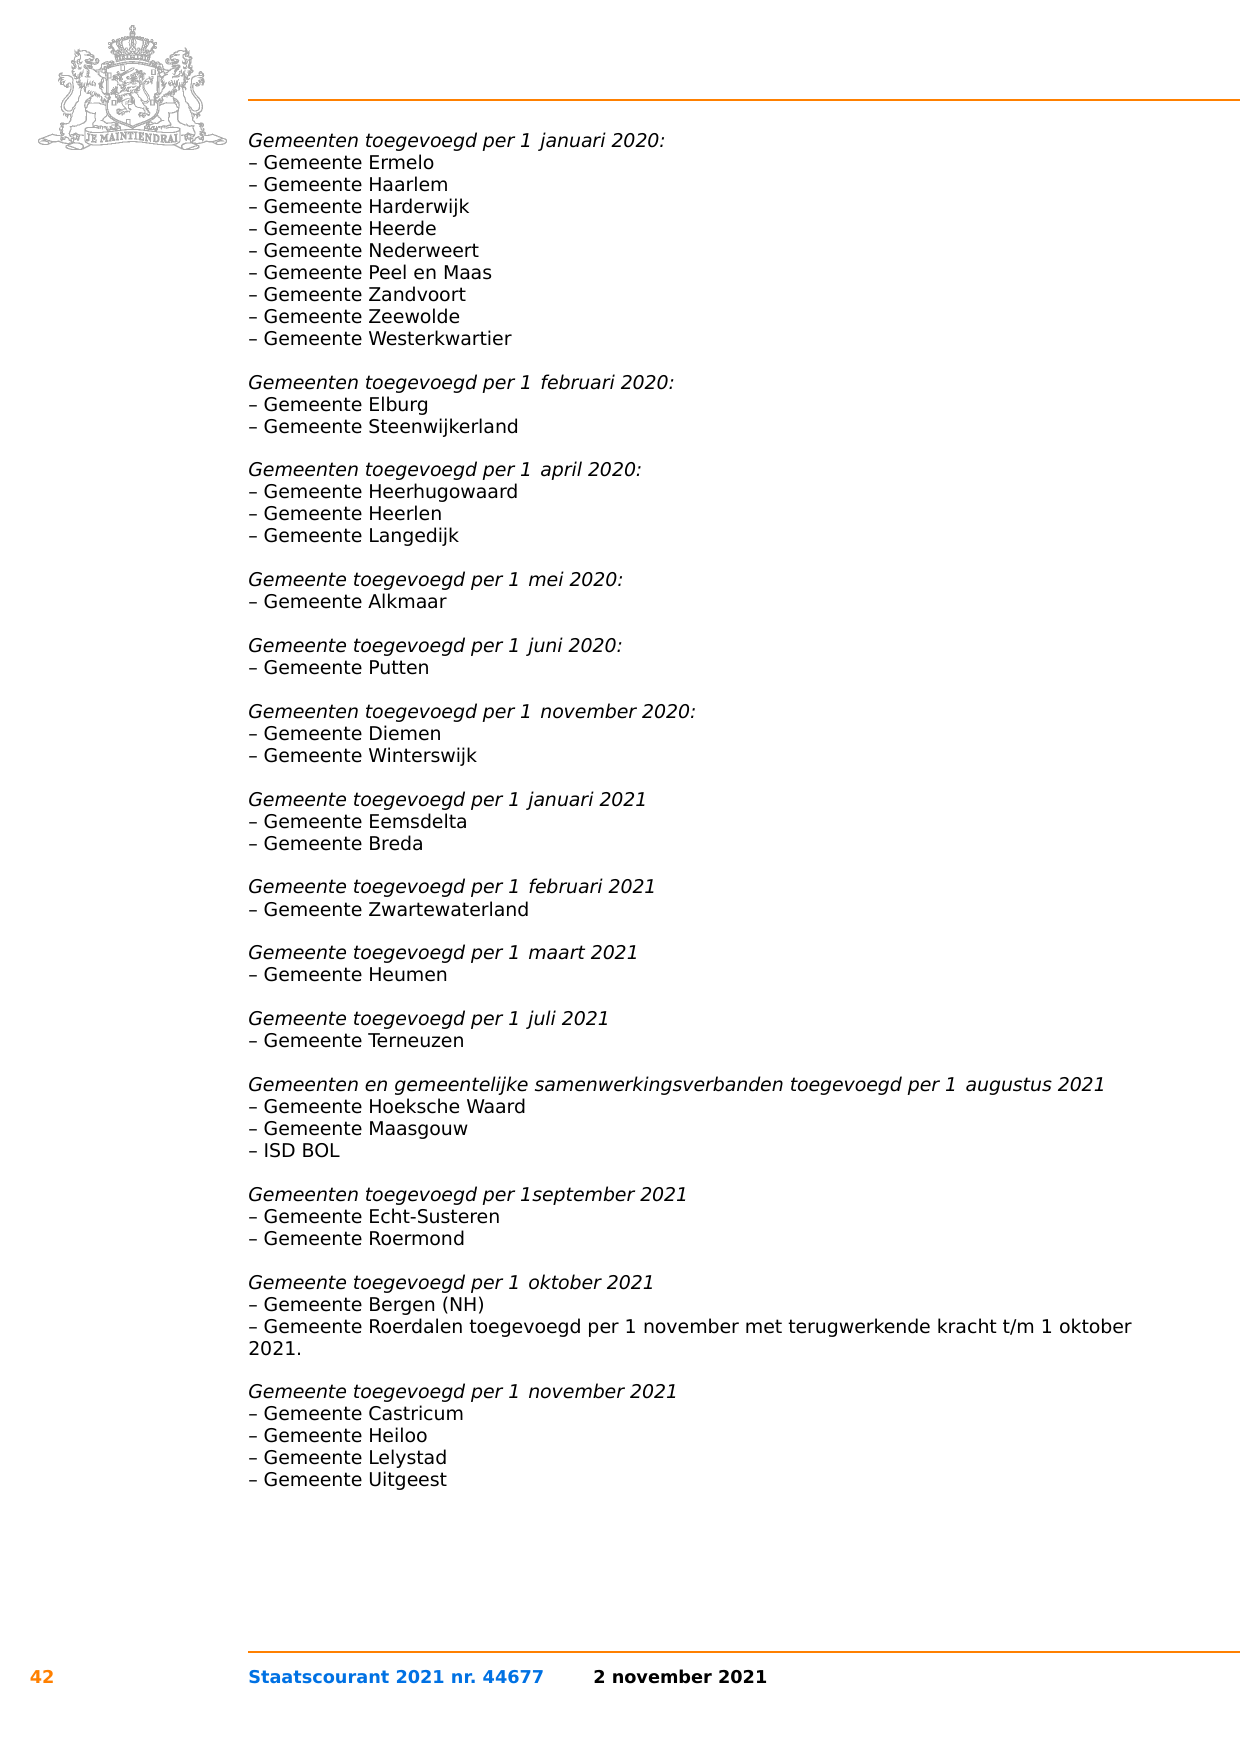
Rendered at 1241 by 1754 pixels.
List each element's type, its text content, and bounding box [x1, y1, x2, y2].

text – Gemeente Eemsdelta [248, 811, 1163, 833]
text – Gemeente Steenwijkerland [248, 416, 1163, 437]
subtitle Gemeente toegevoegd per 1 oktober 2021 [248, 1272, 1163, 1293]
text – Gemeente Zeewolde [248, 306, 1163, 328]
subtitle Gemeenten toegevoegd per 1september 2021 [248, 1184, 1163, 1206]
text – Gemeente Heerlen [248, 503, 1163, 525]
text – Gemeente Uitgeest [248, 1469, 1163, 1491]
text – Gemeente Terneuzen [248, 1030, 1163, 1052]
subtitle Gemeente toegevoegd per 1 februari 2021 [248, 876, 1163, 898]
subtitle Gemeente toegevoegd per 1 november 2021 [248, 1381, 1163, 1403]
picture [38, 25, 227, 150]
text – Gemeente Echt-Susteren [248, 1206, 1163, 1228]
subtitle Gemeente toegevoegd per 1 juni 2020: [248, 635, 1163, 657]
text – Gemeente Bergen (NH) [248, 1293, 1163, 1316]
text – Gemeente Elburg [248, 393, 1163, 416]
text – Gemeente Peel en Maas [248, 262, 1163, 284]
text – Gemeente Winterswijk [248, 745, 1163, 767]
text – Gemeente Alkmaar [248, 591, 1163, 613]
text – Gemeente Haarlem [248, 174, 1163, 196]
subtitle Gemeente toegevoegd per 1 mei 2020: [248, 569, 1163, 591]
subtitle Gemeenten toegevoegd per 1 april 2020: [248, 459, 1163, 481]
text – Gemeente Castricum [248, 1403, 1163, 1425]
text – Gemeente Langedijk [248, 525, 1163, 547]
subtitle Gemeente toegevoegd per 1 juli 2021 [248, 1008, 1163, 1030]
text – Gemeente Heiloo [248, 1425, 1163, 1447]
text – Gemeente Hoeksche Waard [248, 1096, 1163, 1118]
subtitle Gemeenten toegevoegd per 1 november 2020: [248, 701, 1163, 723]
subtitle Gemeenten toegevoegd per 1 februari 2020: [248, 372, 1163, 393]
text – Gemeente Lelystad [248, 1447, 1163, 1469]
text – Gemeente Zandvoort [248, 284, 1163, 306]
text – ISD BOL [248, 1140, 1163, 1162]
text – Gemeente Heerde [248, 218, 1163, 240]
text – Gemeente Heerhugowaard [248, 481, 1163, 503]
subtitle Gemeente toegevoegd per 1 maart 2021 [248, 942, 1163, 964]
text – Gemeente Westerkwartier [248, 328, 1163, 350]
text – Gemeente Maasgouw [248, 1118, 1163, 1140]
text – Gemeente Roermond [248, 1228, 1163, 1250]
text – Gemeente Nederweert [248, 240, 1163, 262]
text – Gemeente Heumen [248, 964, 1163, 986]
subtitle Gemeenten toegevoegd per 1 januari 2020: [248, 130, 1163, 152]
text – Gemeente Breda [248, 833, 1163, 854]
text – Gemeente Ermelo [248, 152, 1163, 174]
subtitle Gemeente toegevoegd per 1 januari 2021 [248, 789, 1163, 811]
text – Gemeente Diemen [248, 723, 1163, 745]
subtitle Gemeenten en gemeentelijke samenwerkingsverbanden toegevoegd per 1 augustus 2021 [248, 1074, 1163, 1096]
text – Gemeente Harderwijk [248, 196, 1163, 218]
text – Gemeente Roerdalen toegevoegd per 1 november met terugwerkende kracht t/m 1 oktober 2021. [248, 1316, 1163, 1359]
text – Gemeente Zwartewaterland [248, 898, 1163, 920]
text – Gemeente Putten [248, 657, 1163, 679]
